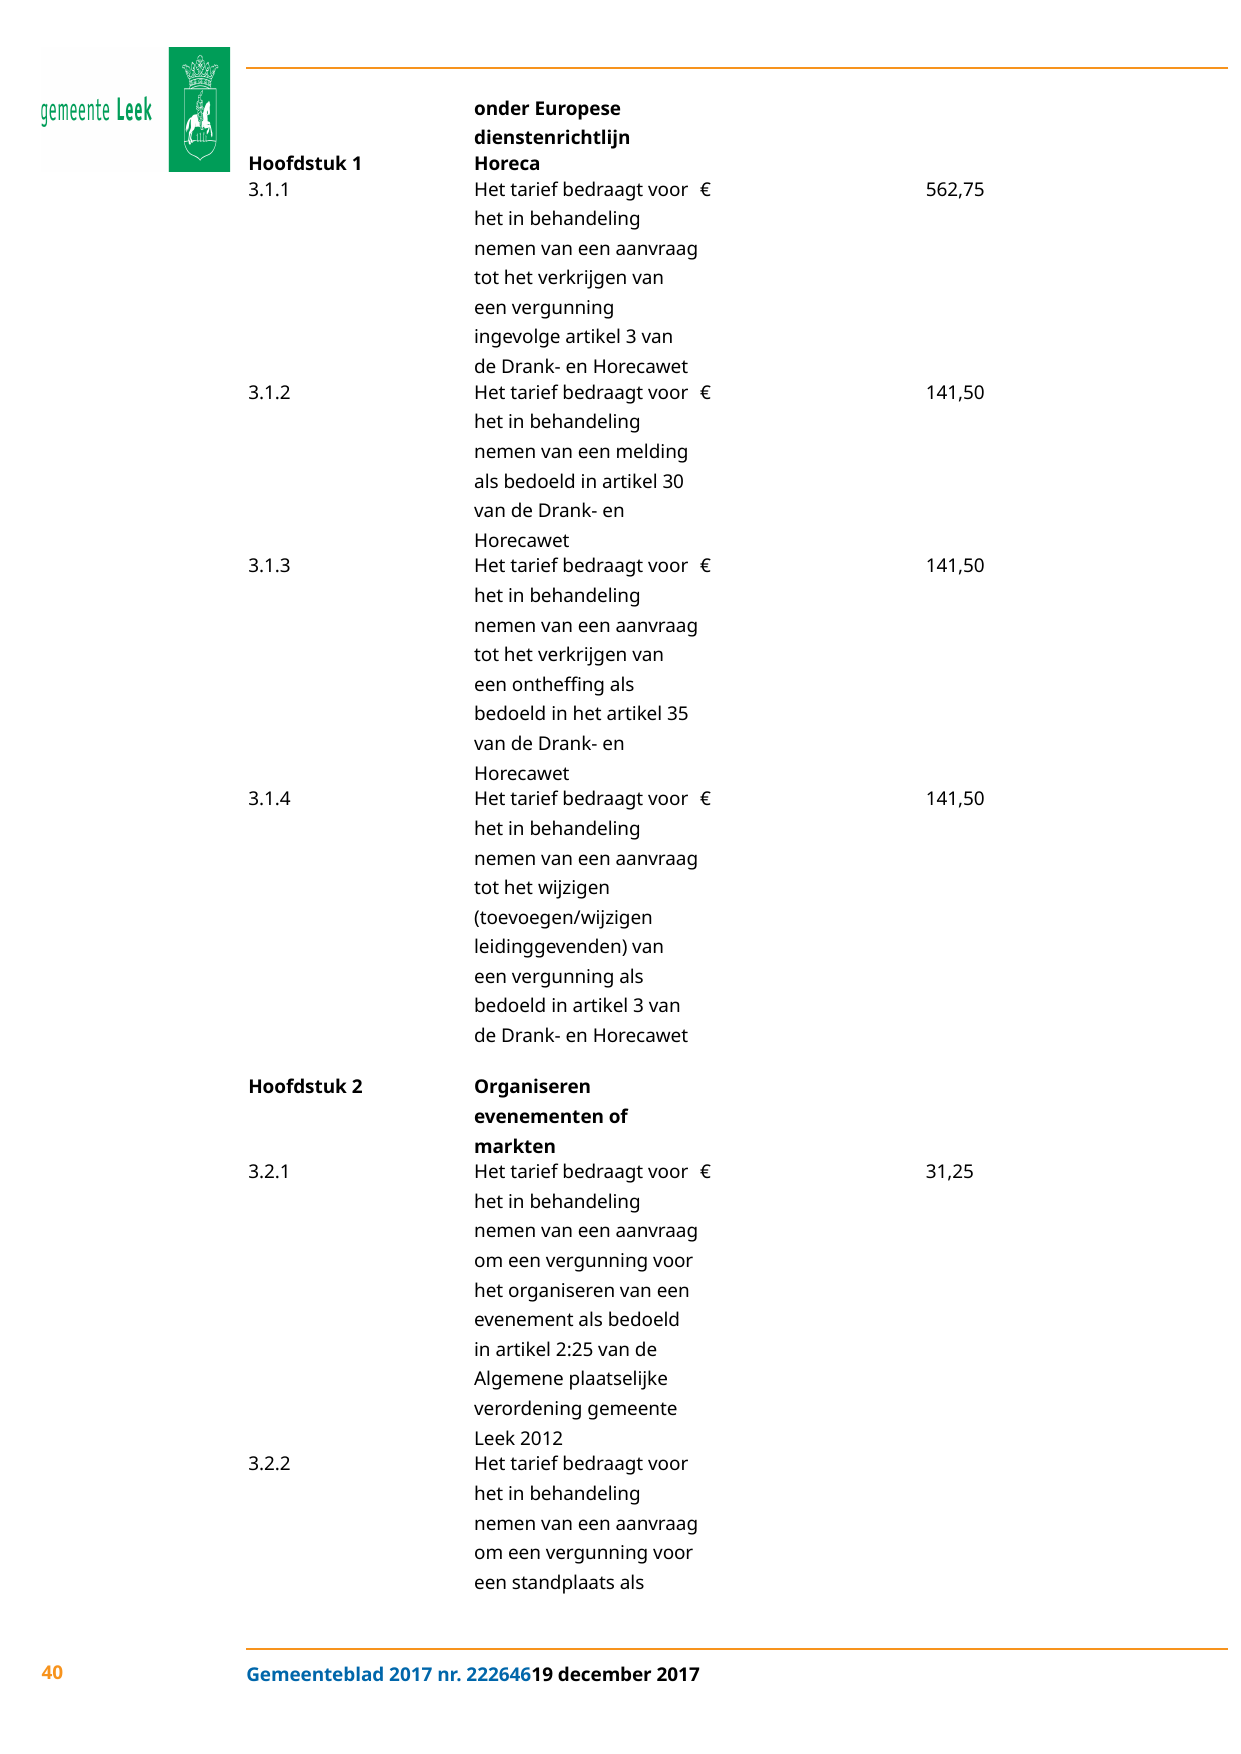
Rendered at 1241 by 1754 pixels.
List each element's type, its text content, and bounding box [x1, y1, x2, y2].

table_cell 141,50 [926, 379, 1152, 553]
table_header onder Europese dienstenrichtlijn [474, 95, 700, 150]
table_cell [700, 1451, 926, 1594]
picture [41, 47, 231, 172]
table_cell Het tarief bedraagt voor het in behandeling nemen van een aanvraag tot het wijzigen (toevoegen/wijzigen leidinggevenden) van een vergunning als bedoeld in artikel 3 van de Drank- en Horecawet [474, 786, 700, 1048]
table_cell [700, 1048, 926, 1074]
table_cell Hoofdstuk 1 [248, 150, 474, 176]
table_cell 31,25 [926, 1159, 1152, 1451]
table_header [248, 95, 474, 150]
table_cell € [700, 1159, 926, 1451]
table_cell € [700, 786, 926, 1048]
table_cell [474, 1048, 700, 1074]
table_cell Het tarief bedraagt voor het in behandeling nemen van een aanvraag om een vergunning voor een standplaats als [474, 1451, 700, 1594]
table_cell 3.1.3 [248, 553, 474, 786]
table_cell 3.2.2 [248, 1451, 474, 1594]
table_cell [926, 1451, 1152, 1594]
table_cell € [700, 176, 926, 379]
table_cell € [700, 379, 926, 553]
table_cell Organiseren evenementen of markten [474, 1074, 700, 1158]
table_cell Hoofdstuk 2 [248, 1074, 474, 1158]
table_cell Het tarief bedraagt voor het in behandeling nemen van een melding als bedoeld in artikel 30 van de Drank- en Horecawet [474, 379, 700, 553]
table_cell [700, 1074, 926, 1158]
table_cell 141,50 [926, 553, 1152, 786]
table_cell 562,75 [926, 176, 1152, 379]
table_header [700, 95, 926, 150]
table_cell [926, 150, 1152, 176]
table_cell 141,50 [926, 786, 1152, 1048]
table_cell [248, 1048, 474, 1074]
table_cell [926, 1074, 1152, 1158]
table_cell 3.1.2 [248, 379, 474, 553]
table_cell Het tarief bedraagt voor het in behandeling nemen van een aanvraag tot het verkrijgen van een ontheffing als bedoeld in het artikel 35 van de Drank- en Horecawet [474, 553, 700, 786]
table_cell Het tarief bedraagt voor het in behandeling nemen van een aanvraag om een vergunning voor het organiseren van een evenement als bedoeld in artikel 2:25 van de Algemene plaatselijke verordening gemeente Leek 2012 [474, 1159, 700, 1451]
table_cell Horeca [474, 150, 700, 176]
table_cell € [700, 553, 926, 786]
table_cell [700, 150, 926, 176]
table_cell Het tarief bedraagt voor het in behandeling nemen van een aanvraag tot het verkrijgen van een vergunning ingevolge artikel 3 van de Drank- en Horecawet [474, 176, 700, 379]
table_header [926, 95, 1152, 150]
table_cell [926, 1048, 1152, 1074]
table_cell 3.1.4 [248, 786, 474, 1048]
table_cell 3.1.1 [248, 176, 474, 379]
table_cell 3.2.1 [248, 1159, 474, 1451]
